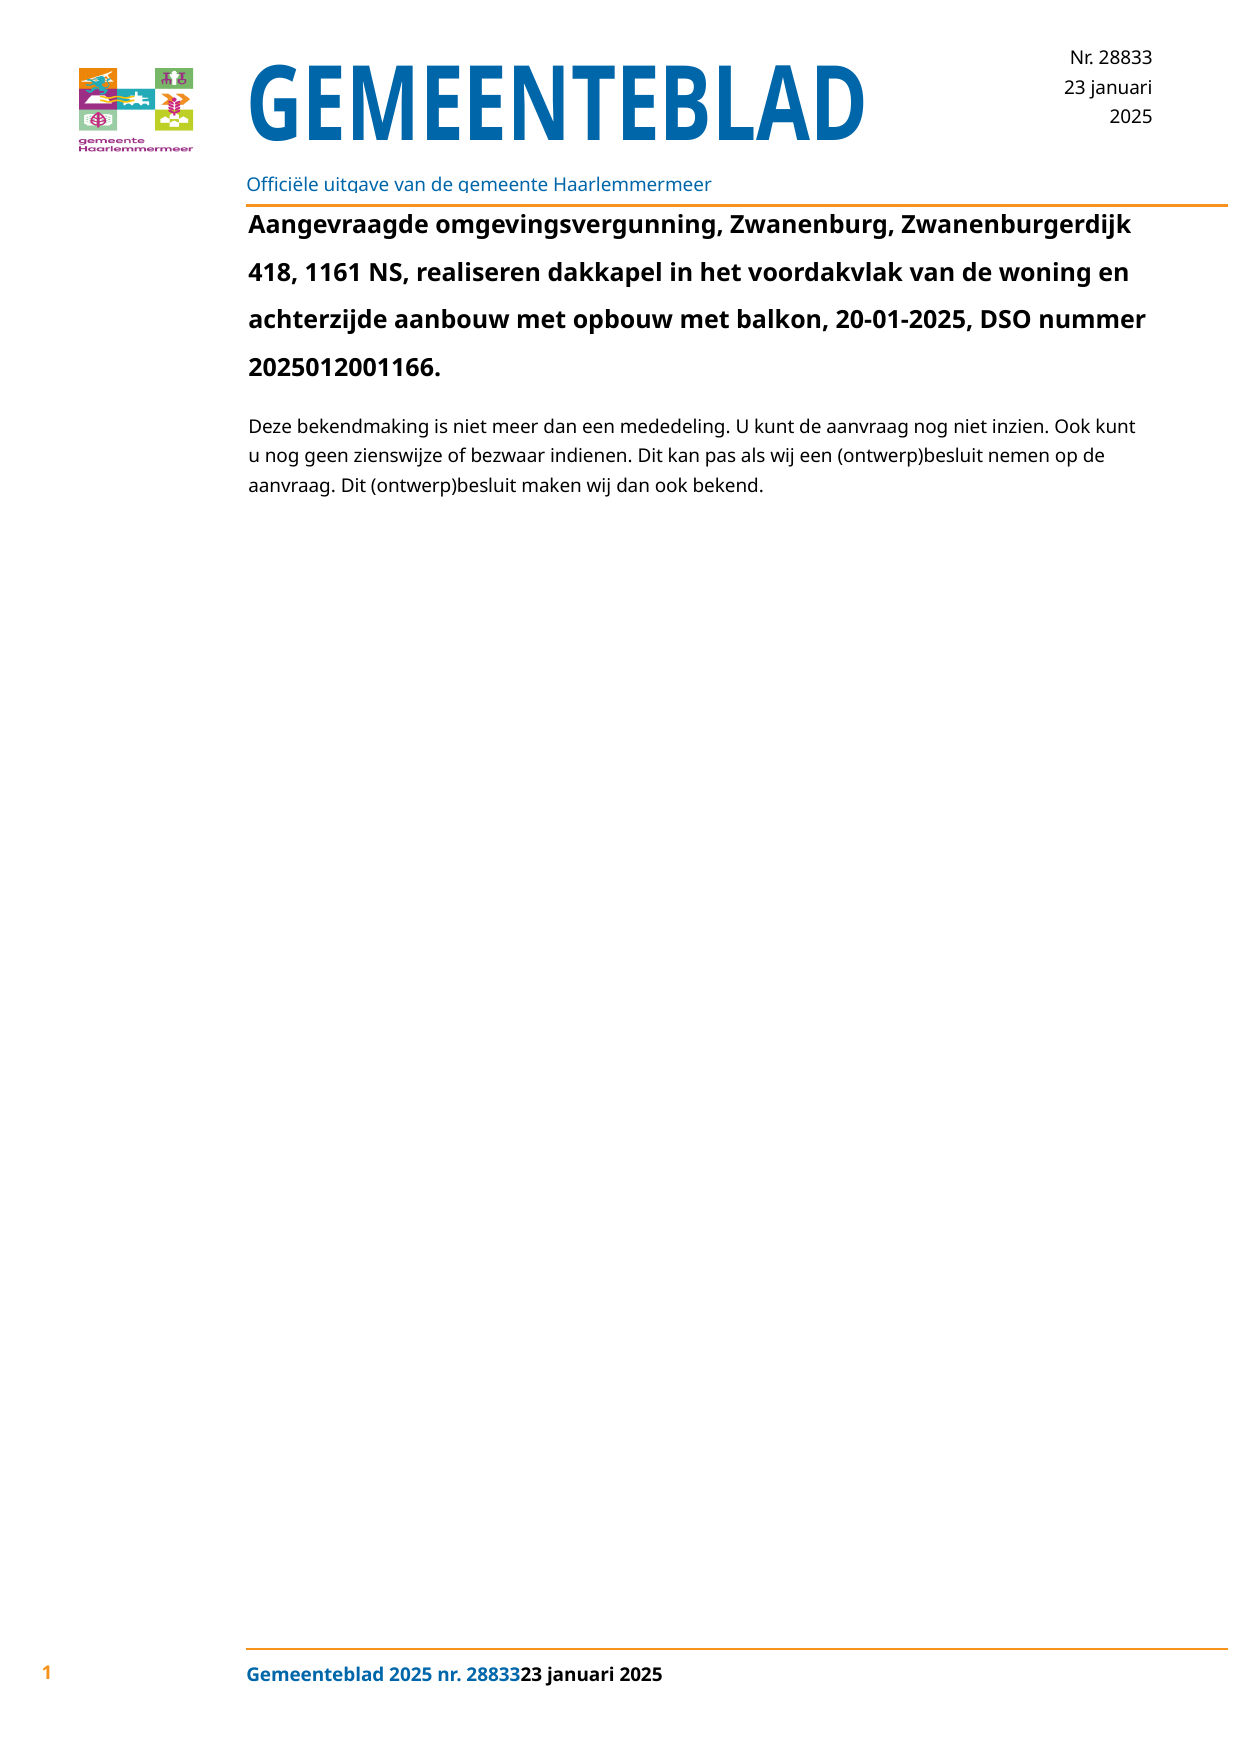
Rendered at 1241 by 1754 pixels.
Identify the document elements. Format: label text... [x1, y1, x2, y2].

text Aangevraagde omgevingsvergunning, Zwanenburg, Zwanenburgerdijk 418, 1161 NS, realiseren dakkapel in het voordakvlak van de woning en achterzijde aanbouw met opbouw met balkon, 20-01-2025, DSO nummer 2025012001166. [248, 207, 1152, 384]
text Deze bekendmaking is niet meer dan een mededeling. U kunt de aanvraag nog niet inzien. Ook kunt u nog geen zienswijze of bezwaar indienen. Dit kan pas als wij een (ontwerp)besluit nemen op de aanvraag. Dit (ontwerp)besluit maken wij dan ook bekend. [248, 413, 1152, 498]
picture [41, 47, 231, 172]
